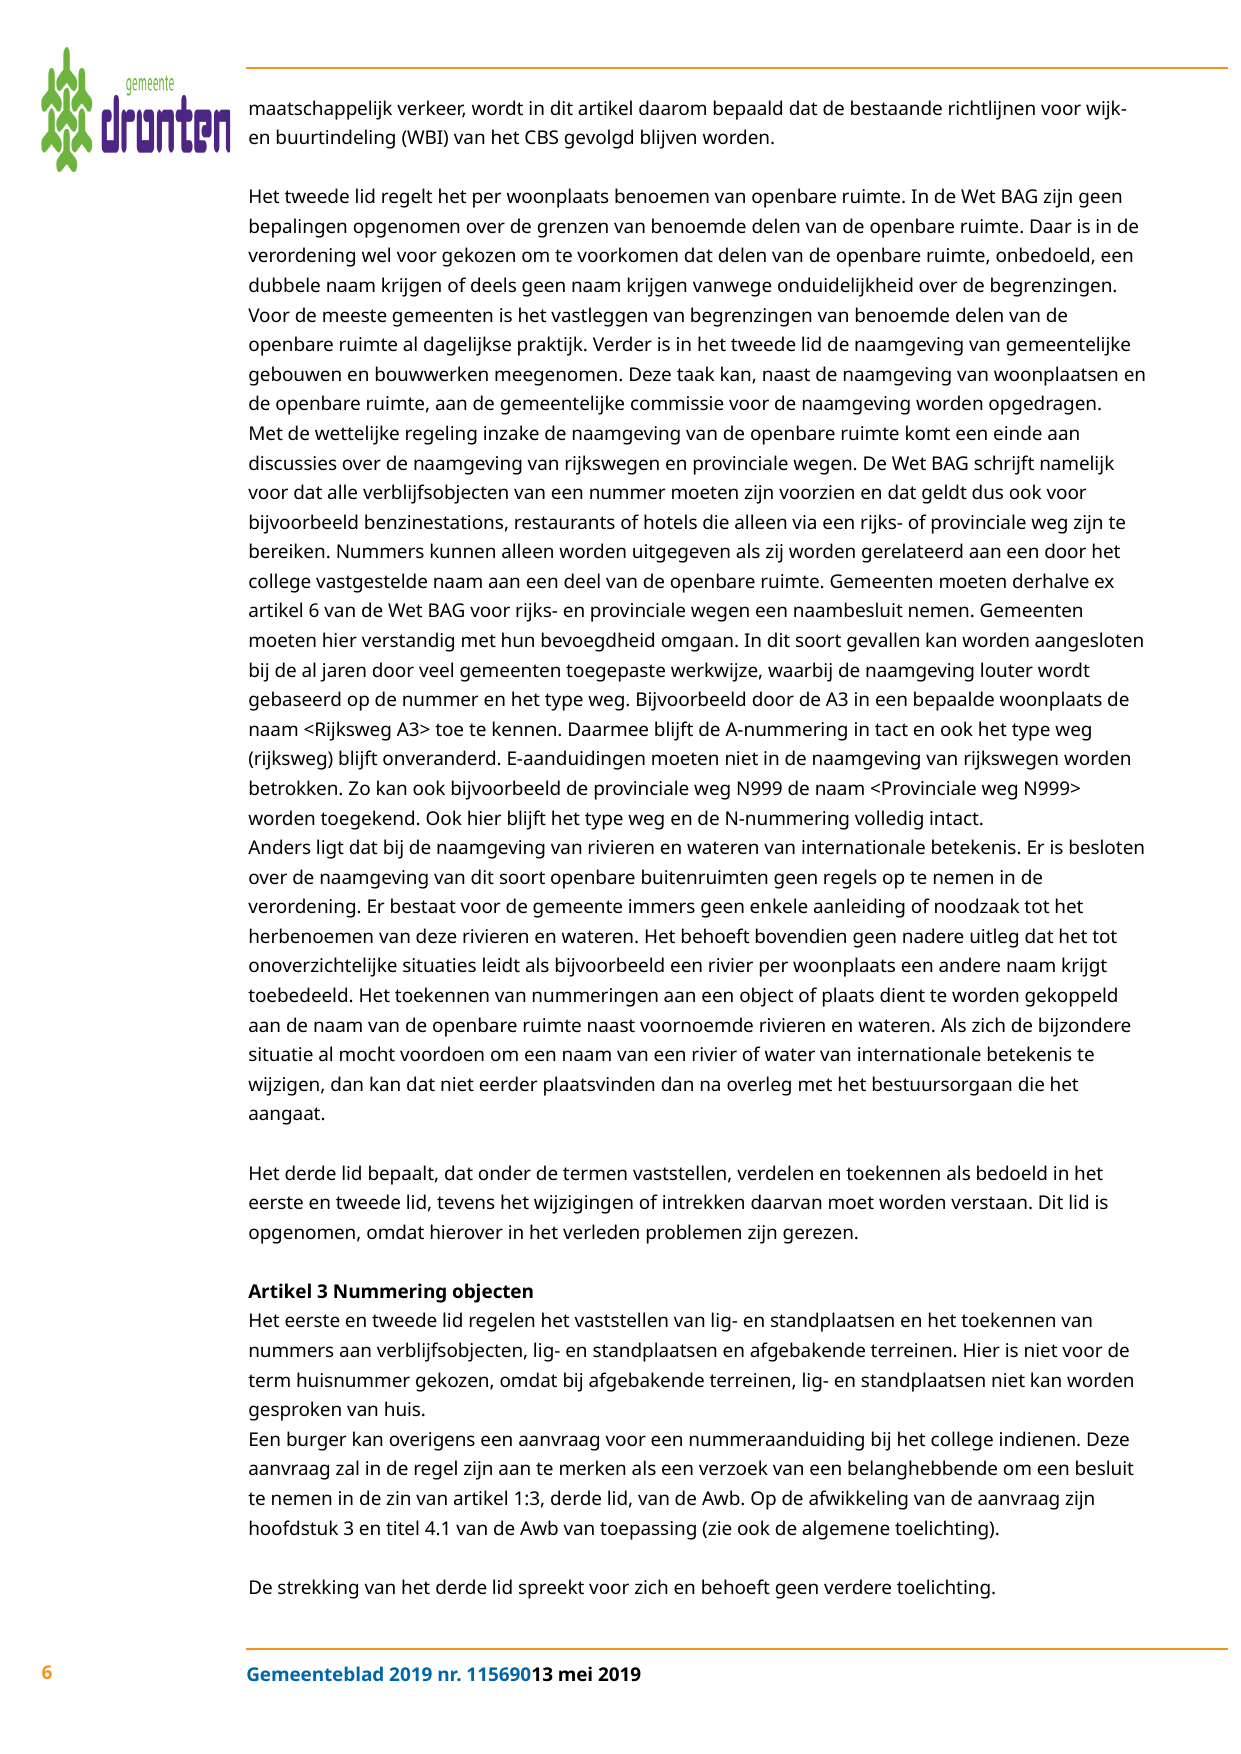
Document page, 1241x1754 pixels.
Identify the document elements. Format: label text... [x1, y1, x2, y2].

text Het eerste en tweede lid regelen het vaststellen van lig- en standplaatsen en het toekennen van nummers aan verblijfsobjecten, lig- en standplaatsen en afgebakende terreinen. Hier is niet voor de term huisnummer gekozen, omdat bij afgebakende terreinen, lig- en standplaatsen niet kan worden gesproken van huis. [248, 1308, 1152, 1422]
picture [41, 47, 231, 172]
text Anders ligt dat bij de naamgeving van rivieren en wateren van internationale betekenis. Er is besloten over de naamgeving van dit soort openbare buitenruimten geen regels op te nemen in de verordening. Er bestaat voor de gemeente immers geen enkele aanleiding of noodzaak tot het herbenoemen van deze rivieren en wateren. Het behoeft bovendien geen nadere uitleg dat het tot onoverzichtelijke situaties leidt als bijvoorbeeld een rivier per woonplaats een andere naam krijgt toebedeeld. Het toekennen van nummeringen aan een object of plaats dient te worden gekoppeld aan de naam van de openbare ruimte naast voornoemde rivieren en wateren. Als zich de bijzondere situatie al mocht voordoen om een naam van een rivier of water van internationale betekenis te wijzigen, dan kan dat niet eerder plaatsvinden dan na overleg met het bestuursorgaan die het aangaat. [248, 834, 1152, 1126]
text Artikel 3 Nummering objecten [248, 1278, 1152, 1304]
text Een burger kan overigens een aanvraag voor een nummeraanduiding bij het college indienen. Deze aanvraag zal in de regel zijn aan te merken als een verzoek van een belanghebbende om een besluit te nemen in de zin van artikel 1:3, derde lid, van de Awb. Op de afwikkeling van de aanvraag zijn hoofdstuk 3 en titel 4.1 van de Awb van toepassing (zie ook de algemene toelichting). [248, 1426, 1152, 1541]
text De strekking van het derde lid spreekt voor zich en behoeft geen verdere toelichting. [248, 1574, 1152, 1600]
text Het derde lid bepaalt, dat onder de termen vaststellen, verdelen en toekennen als bedoeld in het eerste en tweede lid, tevens het wijzigingen of intrekken daarvan moet worden verstaan. Dit lid is opgenomen, omdat hierover in het verleden problemen zijn gerezen. [248, 1160, 1152, 1245]
text maatschappelijk verkeer, wordt in dit artikel daarom bepaald dat de bestaande richtlijnen voor wijk- en buurtindeling (WBI) van het CBS gevolgd blijven worden. [248, 95, 1152, 150]
text Met de wettelijke regeling inzake de naamgeving van de openbare ruimte komt een einde aan discussies over de naamgeving van rijkswegen en provinciale wegen. De Wet BAG schrijft namelijk voor dat alle verblijfsobjecten van een nummer moeten zijn voorzien en dat geldt dus ook voor bijvoorbeeld benzinestations, restaurants of hotels die alleen via een rijks- of provinciale weg zijn te bereiken. Nummers kunnen alleen worden uitgegeven als zij worden gerelateerd aan een door het college vastgestelde naam aan een deel van de openbare ruimte. Gemeenten moeten derhalve ex artikel 6 van de Wet BAG voor rijks- en provinciale wegen een naambesluit nemen. Gemeenten moeten hier verstandig met hun bevoegdheid omgaan. In dit soort gevallen kan worden aangesloten bij de al jaren door veel gemeenten toegepaste werkwijze, waarbij de naamgeving louter wordt gebaseerd op de nummer en het type weg. Bijvoorbeeld door de A3 in een bepaalde woonplaats de naam <Rijksweg A3> toe te kennen. Daarmee blijft de A-nummering in tact en ook het type weg (rijksweg) blijft onveranderd. E-aanduidingen moeten niet in de naamgeving van rijkswegen worden betrokken. Zo kan ook bijvoorbeeld de provinciale weg N999 de naam <Provinciale weg N999> worden toegekend. Ook hier blijft het type weg en de N-nummering volledig intact. [248, 420, 1152, 831]
text Het tweede lid regelt het per woonplaats benoemen van openbare ruimte. In de Wet BAG zijn geen bepalingen opgenomen over de grenzen van benoemde delen van de openbare ruimte. Daar is in de verordening wel voor gekozen om te voorkomen dat delen van de openbare ruimte, onbedoeld, een dubbele naam krijgen of deels geen naam krijgen vanwege onduidelijkheid over de begrenzingen. Voor de meeste gemeenten is het vastleggen van begrenzingen van benoemde delen van de openbare ruimte al dagelijkse praktijk. Verder is in het tweede lid de naamgeving van gemeentelijke gebouwen en bouwwerken meegenomen. Deze taak kan, naast de naamgeving van woonplaatsen en de openbare ruimte, aan de gemeentelijke commissie voor de naamgeving worden opgedragen. [248, 183, 1152, 416]
